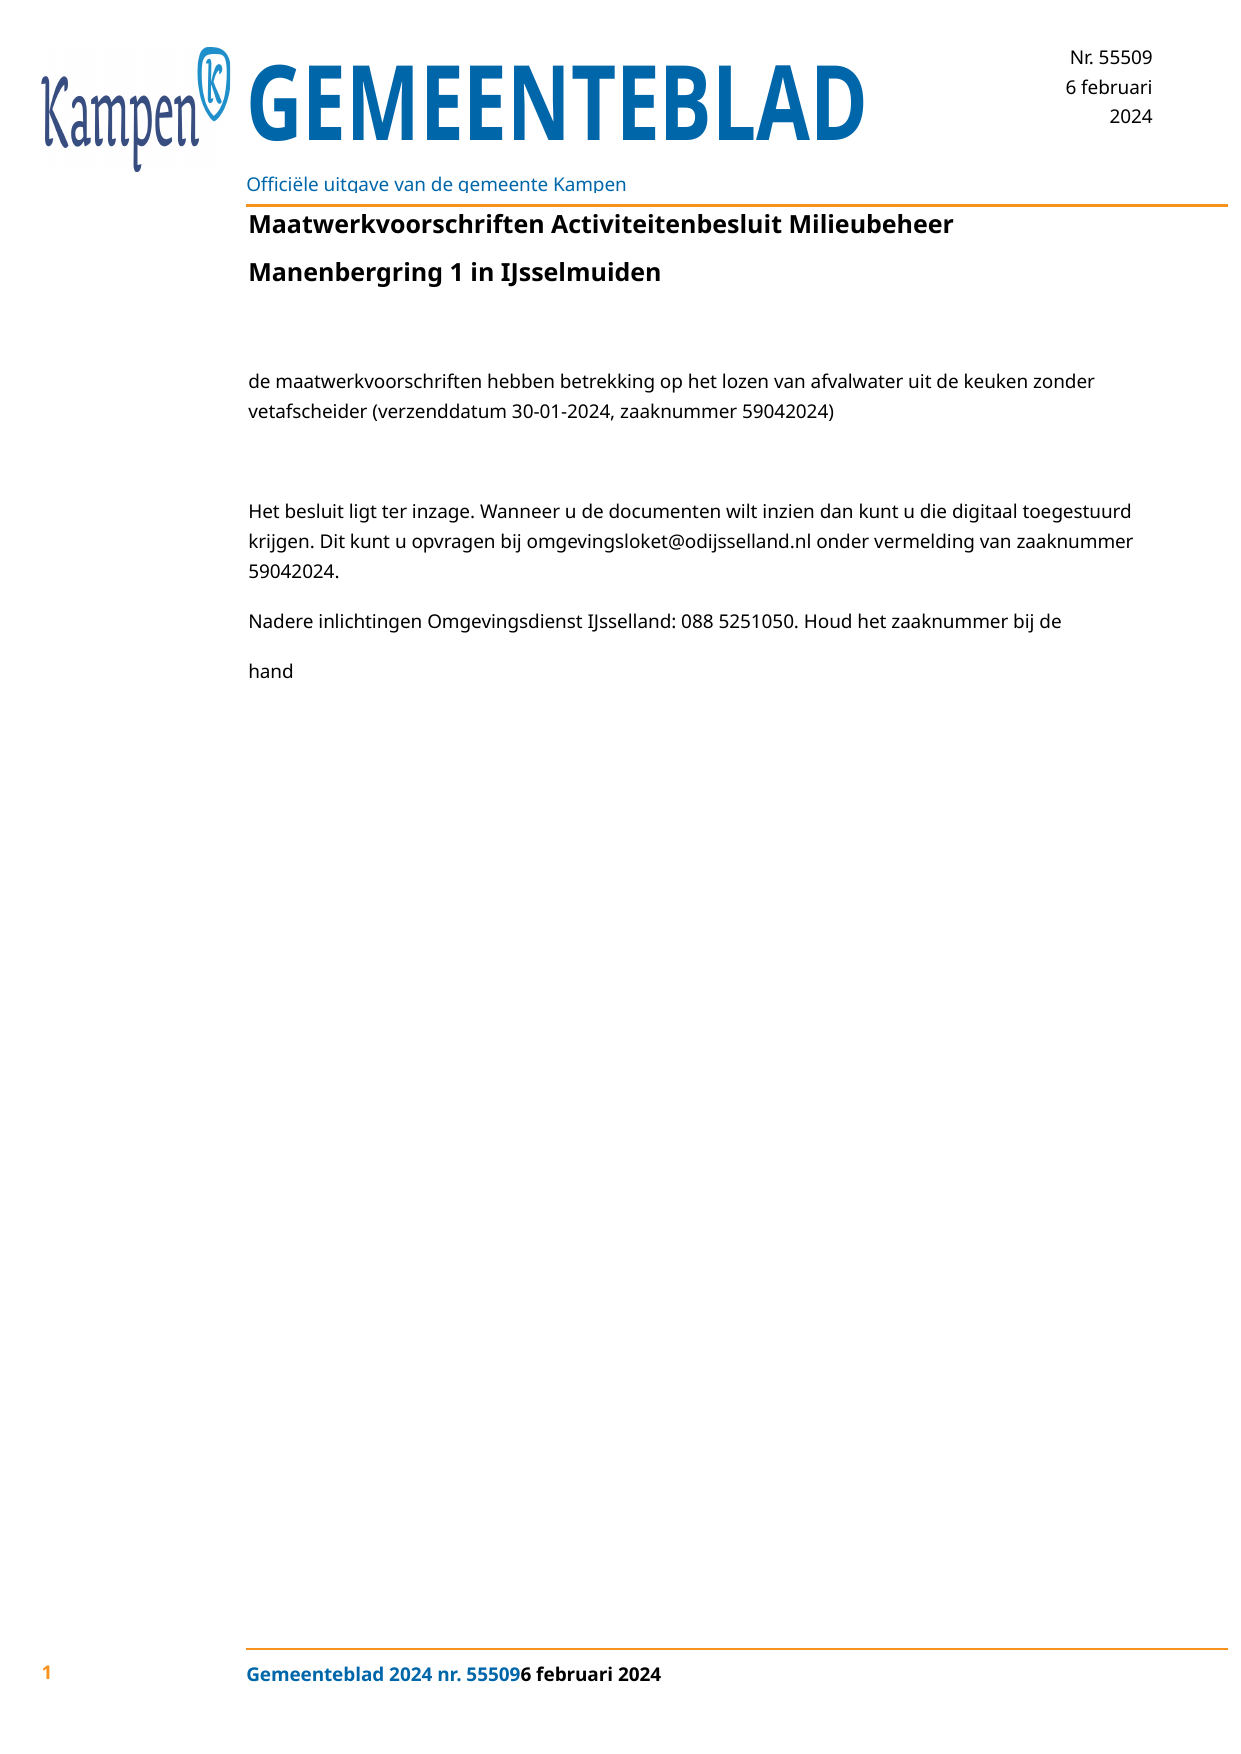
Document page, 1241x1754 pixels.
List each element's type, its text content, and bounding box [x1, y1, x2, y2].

picture [41, 47, 231, 172]
text Maatwerkvoorschriften Activiteitenbesluit Milieubeheer Manenbergring 1 in IJsselmuiden [248, 207, 1152, 288]
text Het besluit ligt ter inzage. Wanneer u de documenten wilt inzien dan kunt u die digitaal toegestuurd krijgen. Dit kunt u opvragen bij omgevingsloket@odijsselland.nl onder vermelding van zaaknummer 59042024. [248, 499, 1152, 584]
text hand [248, 659, 1152, 684]
text Nadere inlichtingen Omgevingsdienst IJsselland: 088 5251050. Houd het zaaknummer bij de [248, 608, 1152, 634]
text de maatwerkvoorschriften hebben betrekking op het lozen van afvalwater uit de keuken zonder vetafscheider (verzenddatum 30-01-2024, zaaknummer 59042024) [248, 368, 1152, 424]
